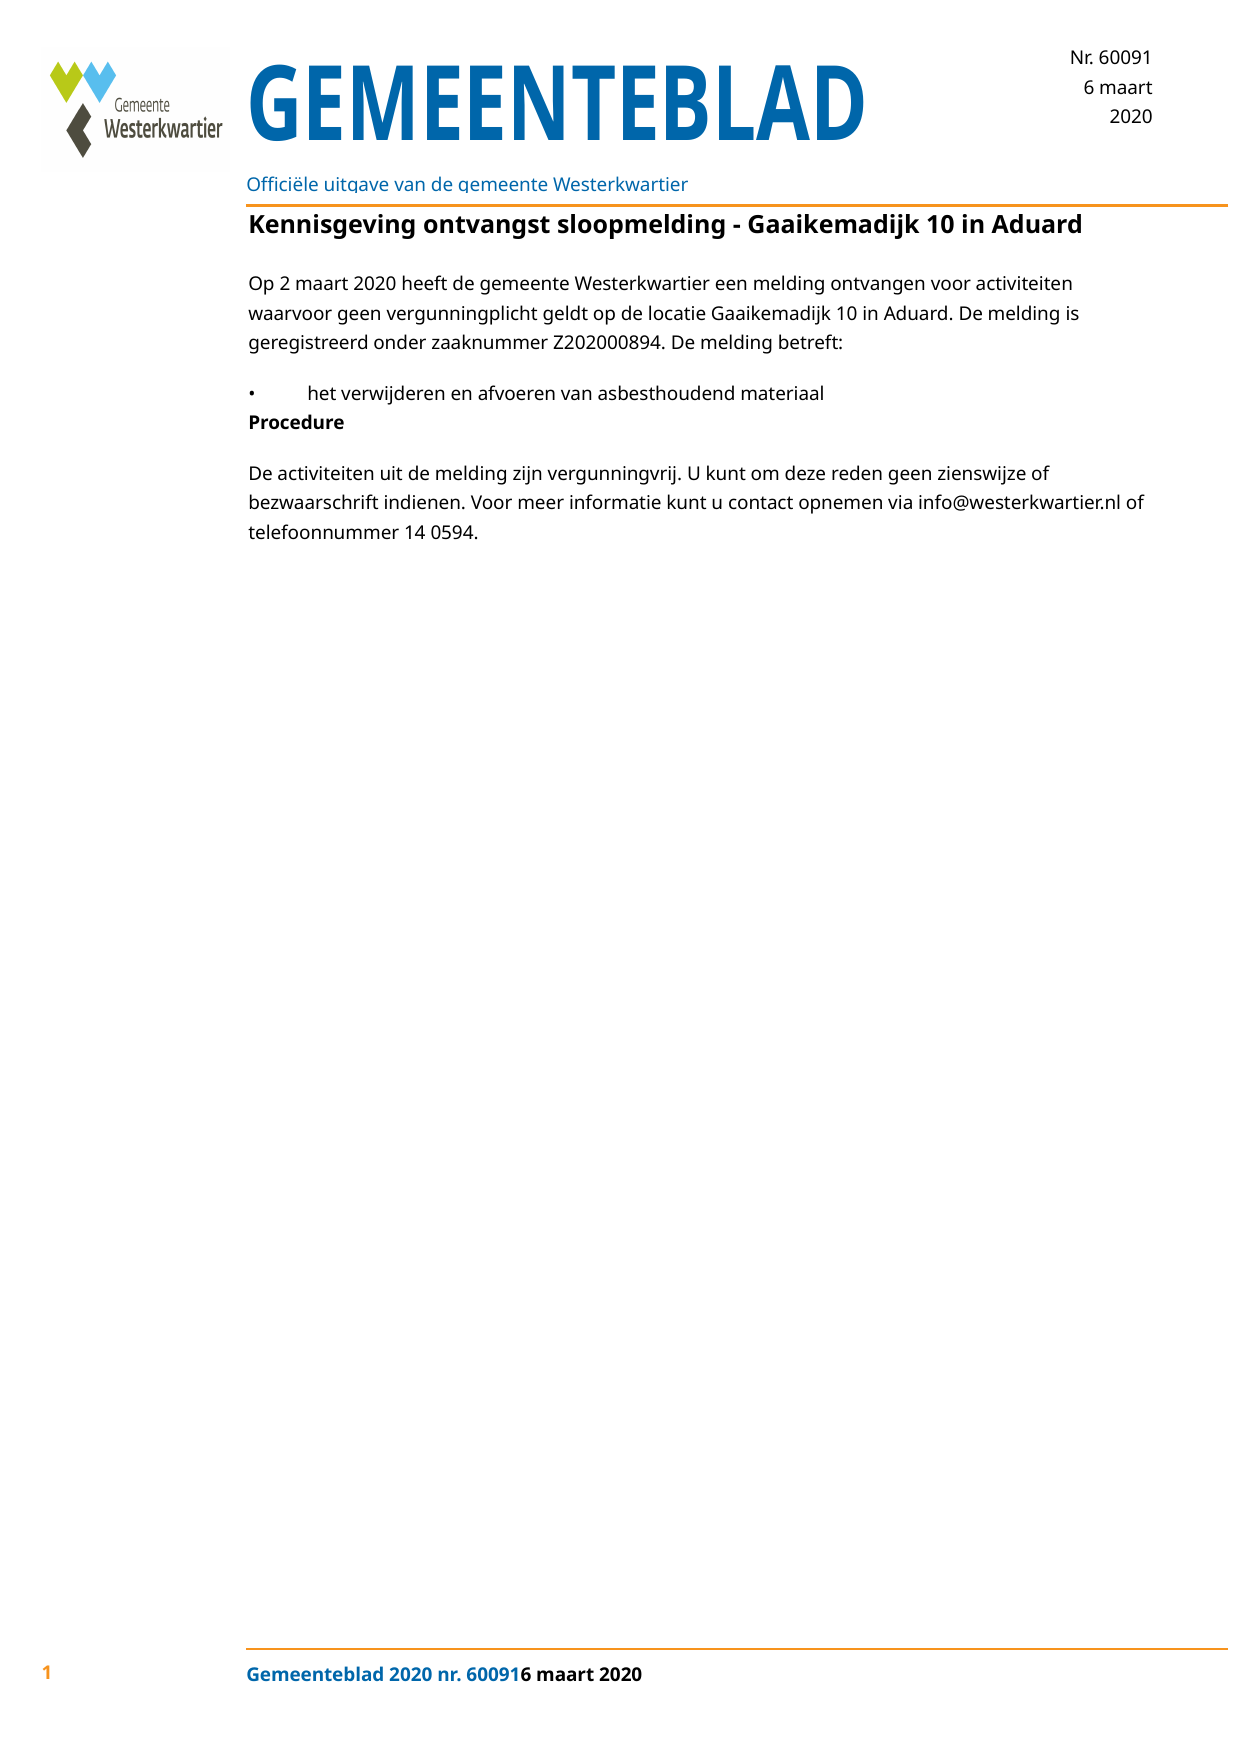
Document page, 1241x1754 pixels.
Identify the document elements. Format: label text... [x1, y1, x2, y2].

text Kennisgeving ontvangst sloopmelding - Gaaikemadijk 10 in Aduard [248, 207, 1152, 241]
text De activiteiten uit de melding zijn vergunningvrij. U kunt om deze reden geen zienswijze of bezwaarschrift indienen. Voor meer informatie kunt u contact opnemen via info@westerkwartier.nl of telefoonnummer 14 0594. [248, 460, 1152, 545]
text Op 2 maart 2020 heeft de gemeente Westerkwartier een melding ontvangen voor activiteiten waarvoor geen vergunningplicht geldt op de locatie Gaaikemadijk 10 in Aduard. De melding is geregistreerd onder zaaknummer Z202000894. De melding betreft: [248, 270, 1152, 355]
picture [41, 47, 231, 172]
text Procedure [248, 409, 1152, 435]
list het verwijderen en afvoeren van asbesthoudend materiaal [248, 380, 1152, 406]
